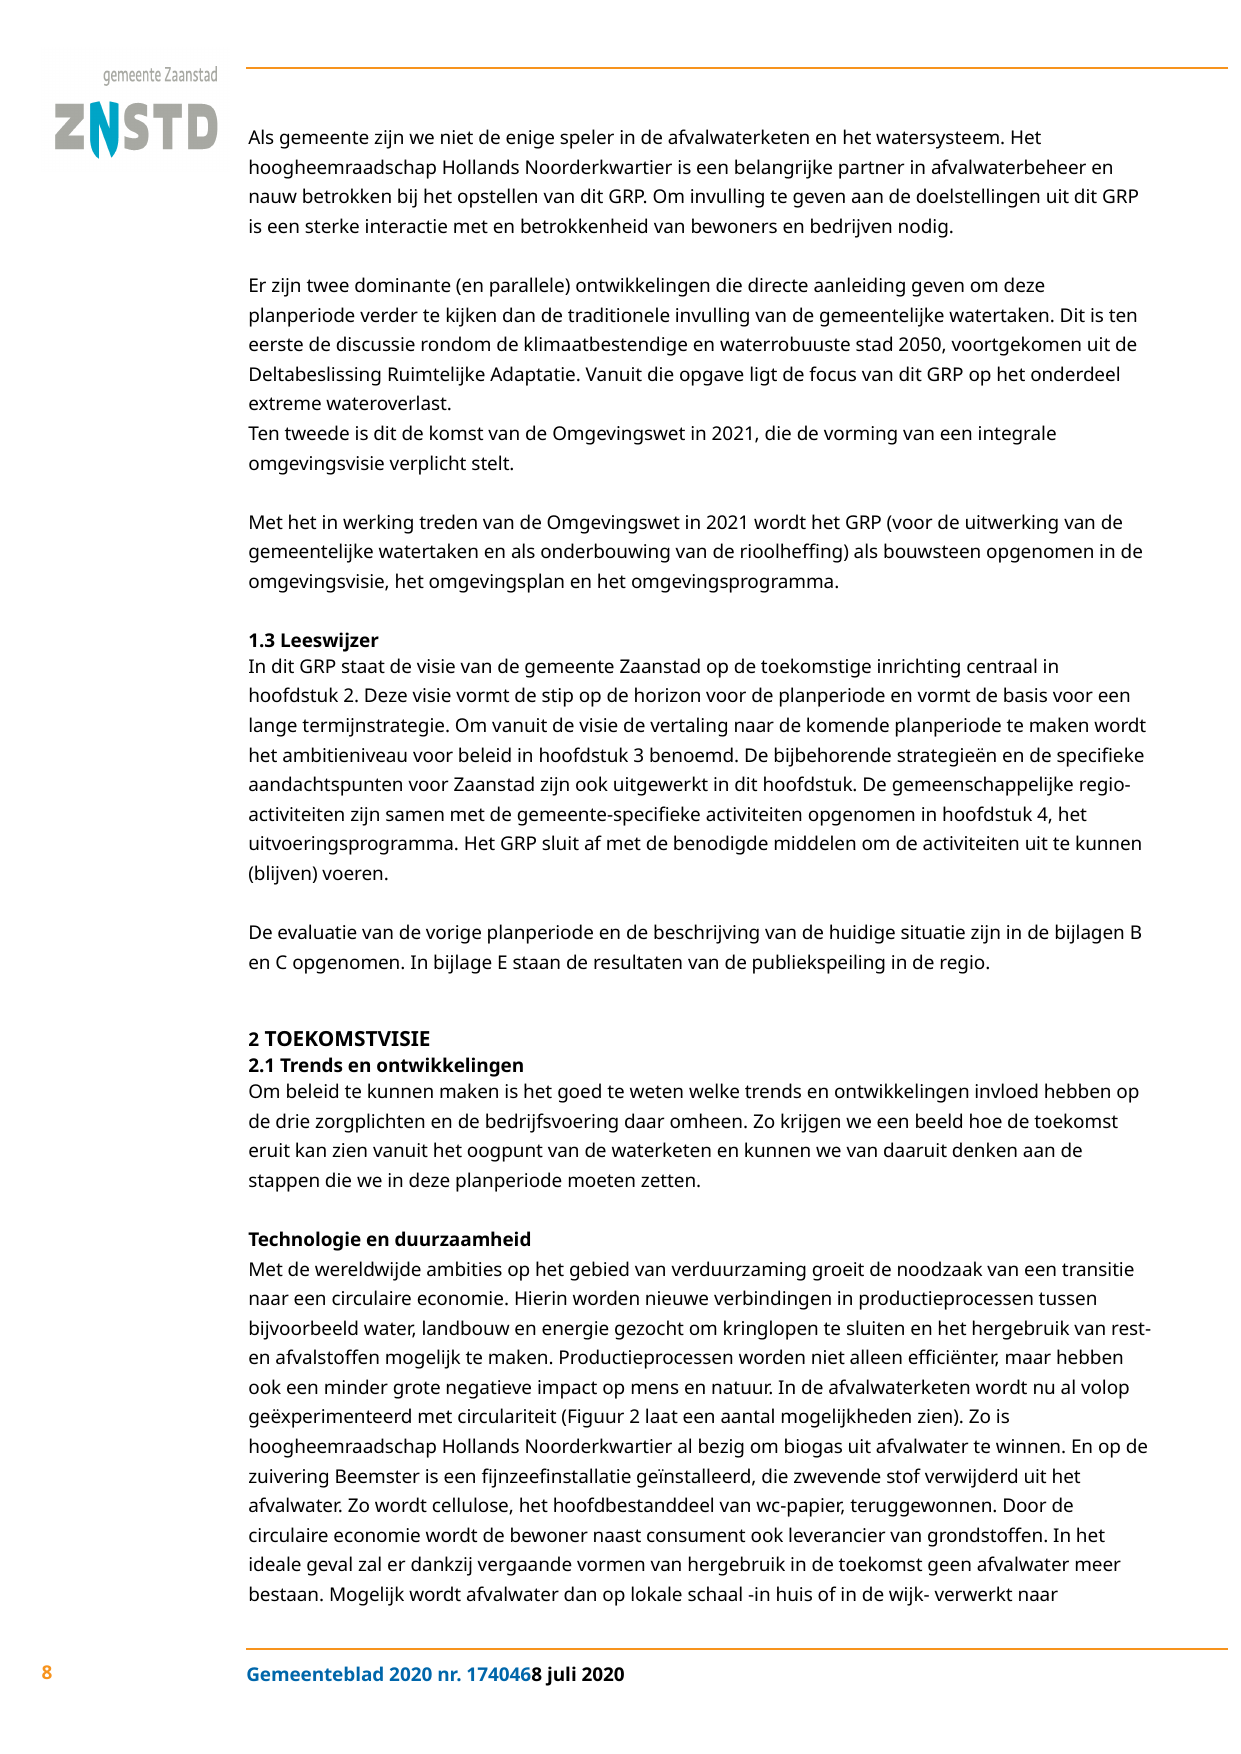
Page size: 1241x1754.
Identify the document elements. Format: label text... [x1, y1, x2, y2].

text In dit GRP staat de visie van de gemeente Zaanstad op de toekomstige inrichting centraal in hoofdstuk 2. Deze visie vormt de stip op de horizon voor de planperiode en vormt de basis voor een lange termijnstrategie. Om vanuit de visie de vertaling naar de komende planperiode te maken wordt het ambitieniveau voor beleid in hoofdstuk 3 benoemd. De bijbehorende strategieën en de specifieke aandachtspunten voor Zaanstad zijn ook uitgewerkt in dit hoofdstuk. De gemeenschappelijke regio-activiteiten zijn samen met de gemeente-specifieke activiteiten opgenomen in hoofdstuk 4, het uitvoeringsprogramma. Het GRP sluit af met de benodigde middelen om de activiteiten uit te kunnen (blijven) voeren. [248, 653, 1152, 886]
text Technologie en duurzaamheid [248, 1226, 1152, 1252]
text Met de wereldwijde ambities op het gebied van verduurzaming groeit de noodzaak van een transitie naar een circulaire economie. Hierin worden nieuwe verbindingen in productieprocessen tussen bijvoorbeeld water, landbouw en energie gezocht om kringlopen te sluiten en het hergebruik van rest- en afvalstoffen mogelijk te maken. Productieprocessen worden niet alleen efficiënter, maar hebben ook een minder grote negatieve impact op mens en natuur. In de afvalwaterketen wordt nu al volop geëxperimenteerd met circulariteit (Figuur 2 laat een aantal mogelijkheden zien). Zo is hoogheemraadschap Hollands Noorderkwartier al bezig om biogas uit afvalwater te winnen. En op de zuivering Beemster is een fijnzeefinstallatie geïnstalleerd, die zwevende stof verwijderd uit het afvalwater. Zo wordt cellulose, het hoofdbestanddeel van wc-papier, teruggewonnen. Door de circulaire economie wordt de bewoner naast consument ook leverancier van grondstoffen. In het ideale geval zal er dankzij vergaande vormen van hergebruik in de toekomst geen afvalwater meer bestaan. Mogelijk wordt afvalwater dan op lokale schaal -in huis of in de wijk- verwerkt naar [248, 1256, 1152, 1607]
text De evaluatie van de vorige planperiode en de beschrijving van de huidige situatie zijn in de bijlagen B en C opgenomen. In bijlage E staan de resultaten van de publiekspeiling in de regio. [248, 919, 1152, 974]
text 2.1 Trends en ontwikkelingen [248, 1052, 1152, 1078]
text Ten tweede is dit de komst van de Omgevingswet in 2021, die de vorming van een integrale omgevingsvisie verplicht stelt. [248, 420, 1152, 476]
text Om beleid te kunnen maken is het goed te weten welke trends en ontwikkelingen invloed hebben op de drie zorgplichten en de bedrijfsvoering daar omheen. Zo krijgen we een beeld hoe de toekomst eruit kan zien vanuit het oogpunt van de waterketen en kunnen we van daaruit denken aan de stappen die we in deze planperiode moeten zetten. [248, 1078, 1152, 1193]
text Als gemeente zijn we niet de enige speler in de afvalwaterketen en het watersysteem. Het hoogheemraadschap Hollands Noorderkwartier is een belangrijke partner in afvalwaterbeheer en nauw betrokken bij het opstellen van dit GRP. Om invulling te geven aan de doelstellingen uit dit GRP is een sterke interactie met en betrokkenheid van bewoners en bedrijven nodig. [248, 124, 1152, 239]
text Met het in werking treden van de Omgevingswet in 2021 wordt het GRP (voor de uitwerking van de gemeentelijke watertaken en als onderbouwing van de rioolheffing) als bouwsteen opgenomen in de omgevingsvisie, het omgevingsplan en het omgevingsprogramma. [248, 509, 1152, 594]
text Er zijn twee dominante (en parallele) ontwikkelingen die directe aanleiding geven om deze planperiode verder te kijken dan de traditionele invulling van de gemeentelijke watertaken. Dit is ten eerste de discussie rondom de klimaatbestendige en waterrobuuste stad 2050, voortgekomen uit de Deltabeslissing Ruimtelijke Adaptatie. Vanuit die opgave ligt de focus van dit GRP op het onderdeel extreme wateroverlast. [248, 272, 1152, 416]
text 2 TOEKOMSTVISIE [248, 1024, 1152, 1052]
text 1.3 Leeswijzer [248, 627, 1152, 653]
picture [41, 47, 231, 172]
